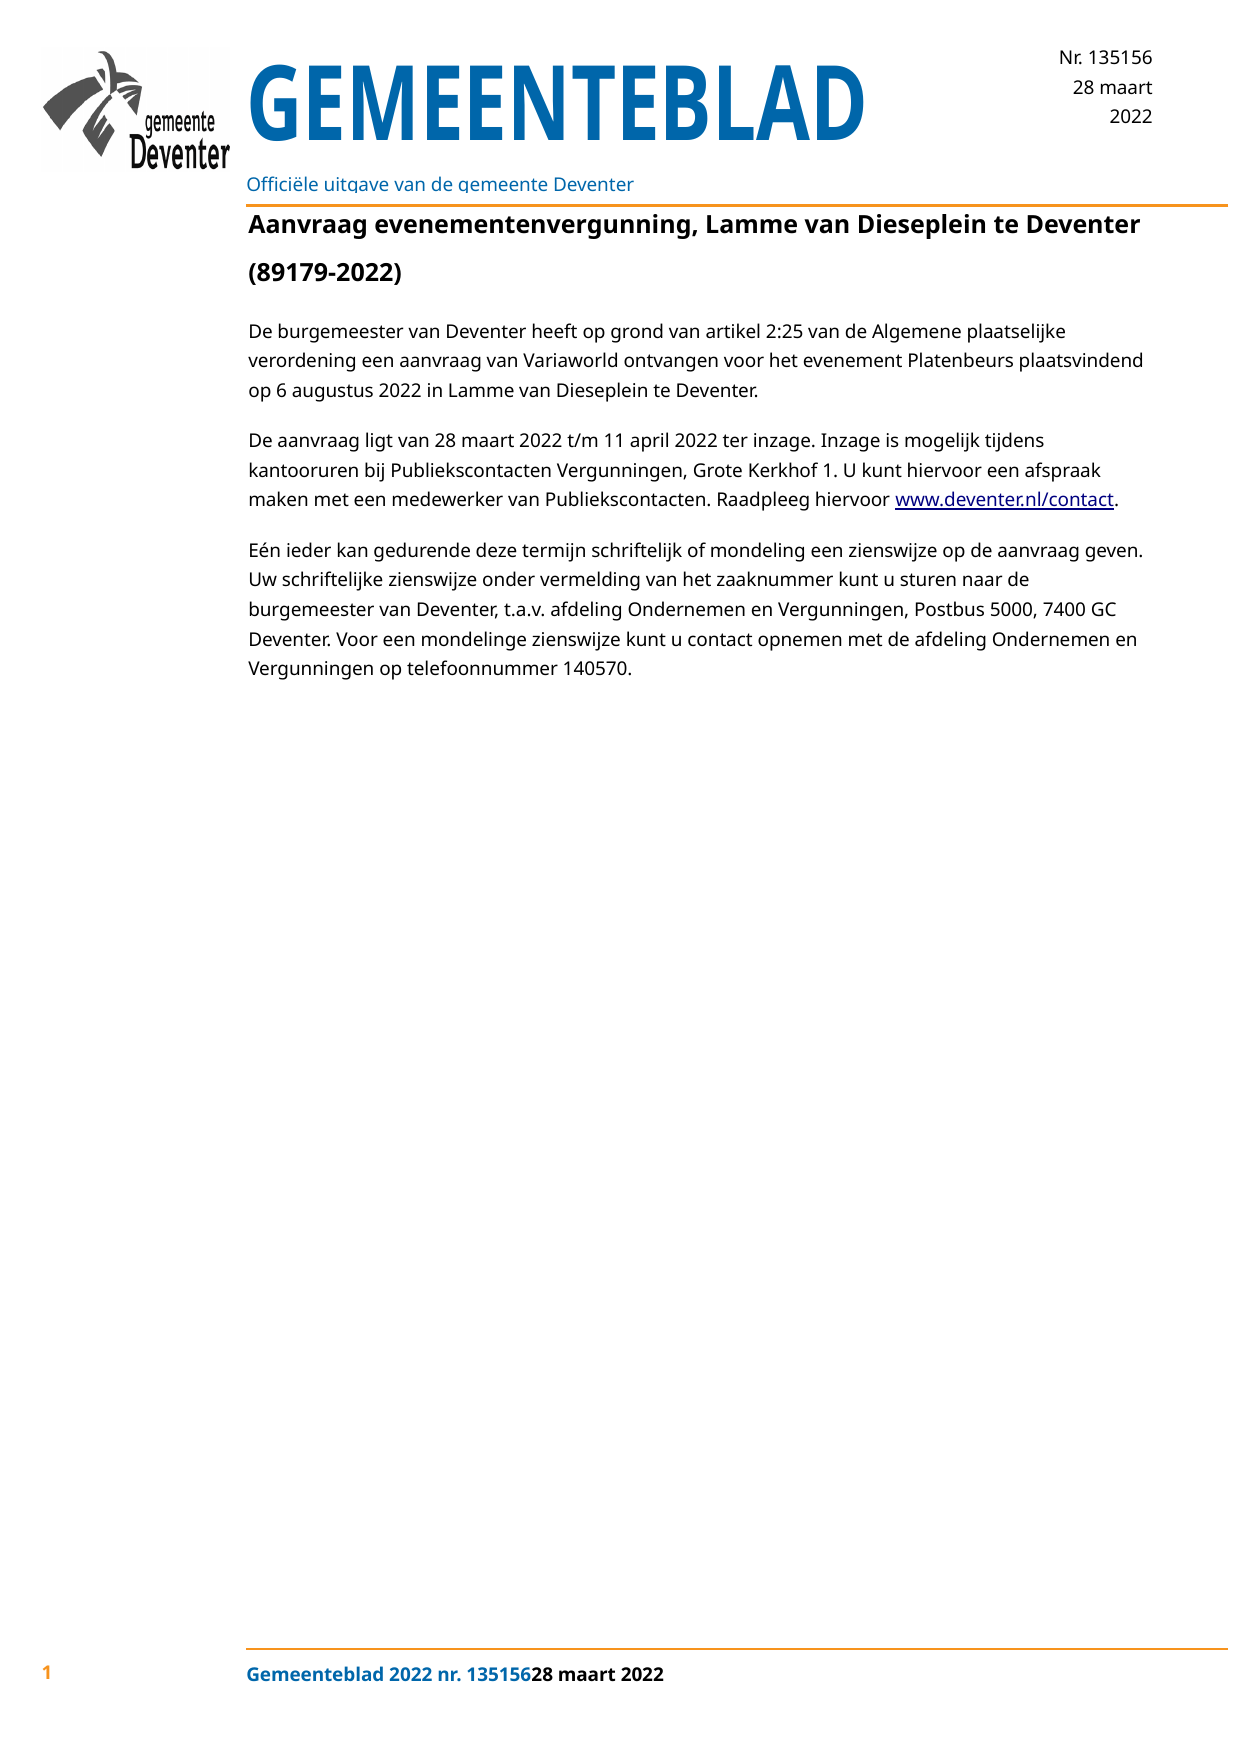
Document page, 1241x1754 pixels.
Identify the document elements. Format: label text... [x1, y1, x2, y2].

text Eén ieder kan gedurende deze termijn schriftelijk of mondeling een zienswijze op de aanvraag geven. Uw schriftelijke zienswijze onder vermelding van het zaaknummer kunt u sturen naar de burgemeester van Deventer, t.a.v. afdeling Ondernemen en Vergunningen, Postbus 5000, 7400 GC Deventer. Voor een mondelinge zienswijze kunt u contact opnemen met de afdeling Ondernemen en Vergunningen op telefoonnummer 140570. [248, 537, 1152, 681]
text De aanvraag ligt van 28 maart 2022 t/m 11 april 2022 ter inzage. Inzage is mogelijk tijdens kantooruren bij Publiekscontacten Vergunningen, Grote Kerkhof 1. U kunt hiervoor een afspraak maken met een medewerker van Publiekscontacten. Raadpleeg hiervoor www.deventer.nl/contact. [248, 427, 1152, 512]
picture [41, 47, 231, 172]
text De burgemeester van Deventer heeft op grond van artikel 2:25 van de Algemene plaatselijke verordening een aanvraag van Variaworld ontvangen voor het evenement Platenbeurs plaatsvindend op 6 augustus 2022 in Lamme van Dieseplein te Deventer. [248, 318, 1152, 403]
text Aanvraag evenementenvergunning, Lamme van Dieseplein te Deventer (89179-2022) [248, 207, 1152, 288]
